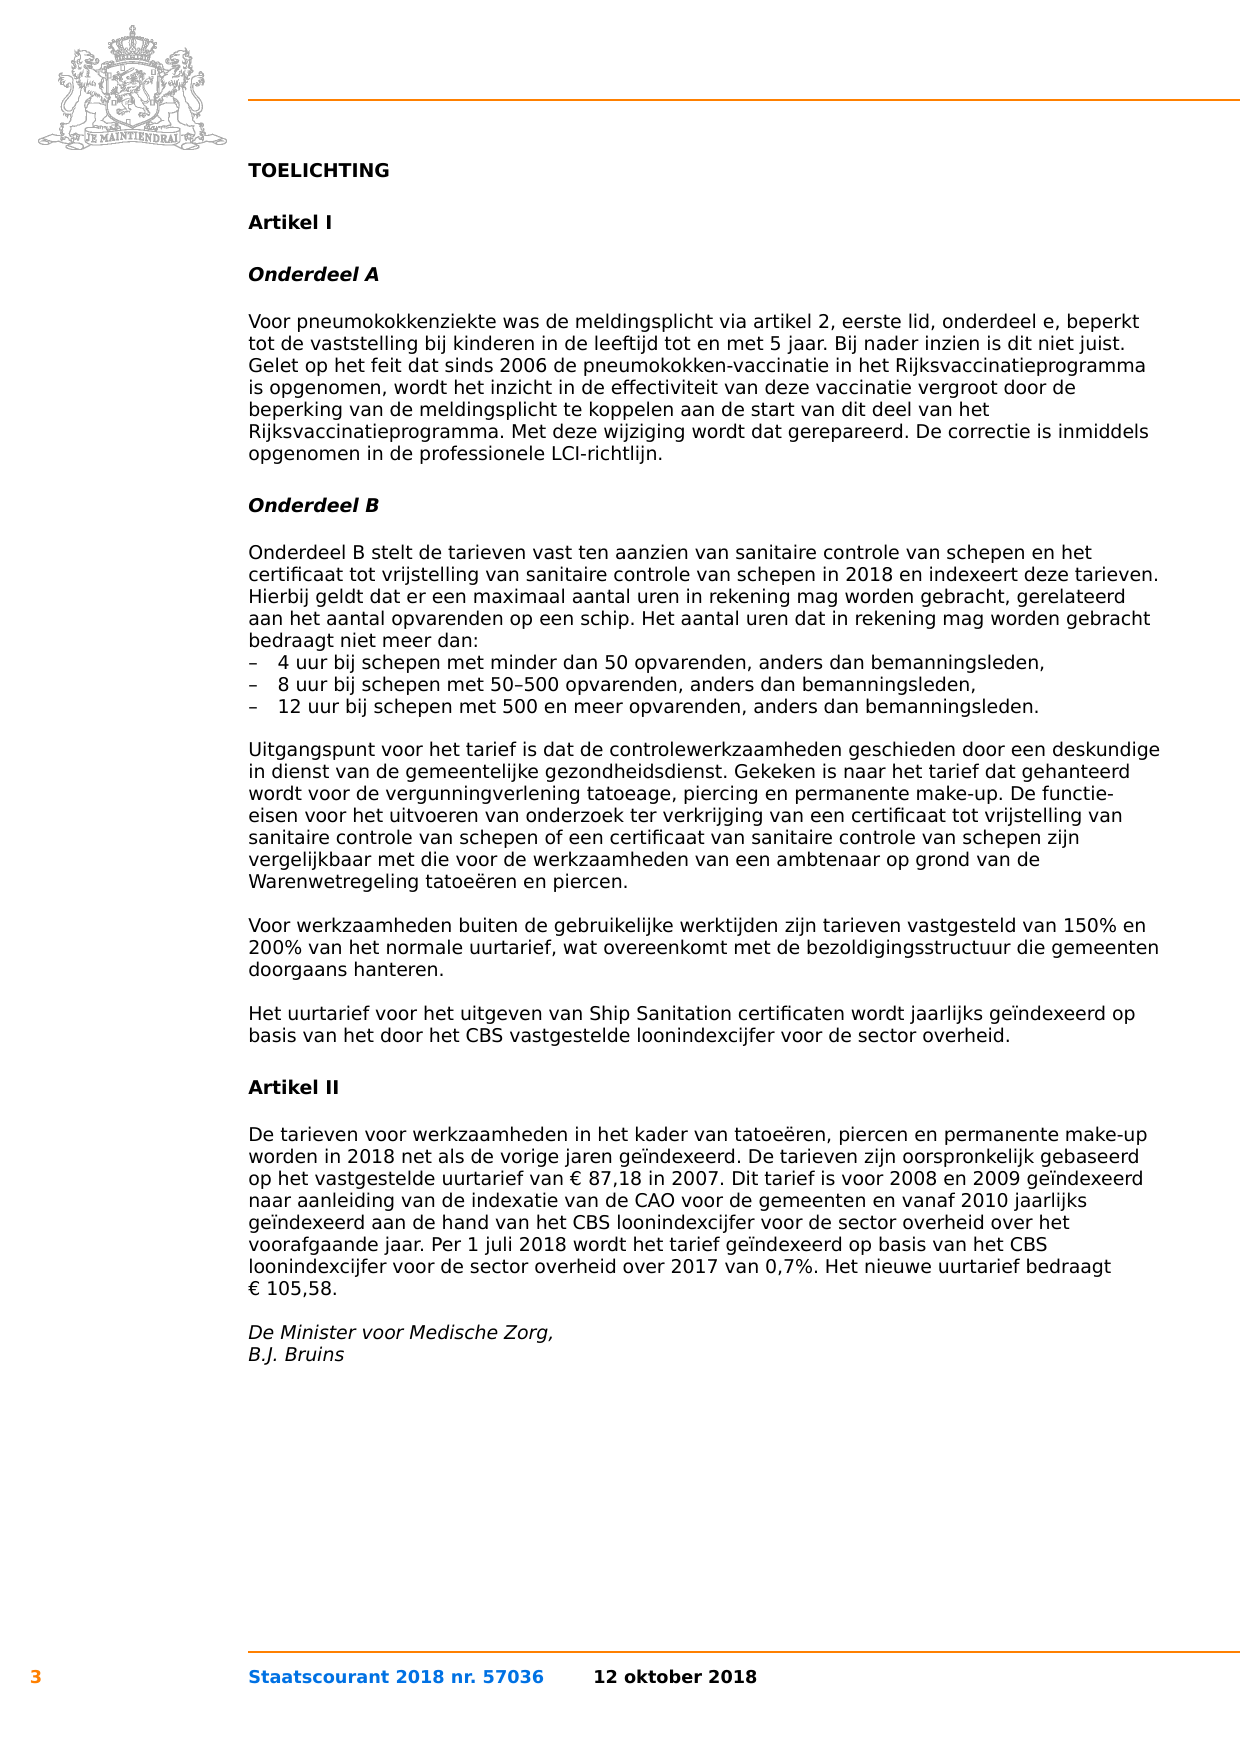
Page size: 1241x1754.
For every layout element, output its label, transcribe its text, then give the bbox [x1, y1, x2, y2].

text – 8 uur bij schepen met 50–500 opvarenden, anders dan bemanningsleden, [248, 673, 1163, 696]
subtitle TOELICHTING [248, 160, 1163, 182]
text Het uurtarief voor het uitgeven van Ship Sanitation certificaten wordt jaarlijks geïndexeerd op basis van het door het CBS vastgestelde loonindexcijfer voor de sector overheid. [248, 1003, 1163, 1047]
picture [38, 25, 227, 150]
text Onderdeel B stelt de tarieven vast ten aanzien van sanitaire controle van schepen en het certificaat tot vrijstelling van sanitaire controle van schepen in 2018 en indexeert deze tarieven. [248, 542, 1163, 586]
text De Minister voor Medische Zorg, B.J. Bruins [248, 1322, 1163, 1366]
subtitle Onderdeel A [248, 264, 1163, 286]
subtitle Artikel I [248, 212, 1163, 234]
text Hierbij geldt dat er een maximaal aantal uren in rekening mag worden gebracht, gerelateerd aan het aantal opvarenden op een schip. Het aantal uren dat in rekening mag worden gebracht bedraagt niet meer dan: [248, 586, 1163, 652]
text De tarieven voor werkzaamheden in het kader van tatoeëren, piercen en permanente make-up worden in 2018 net als de vorige jaren geïndexeerd. De tarieven zijn oorspronkelijk gebaseerd op het vastgestelde uurtarief van € 87,18 in 2007. Dit tarief is voor 2008 en 2009 geïndexeerd naar aanleiding van de indexatie van de CAO voor de gemeenten en vanaf 2010 jaarlijks geïndexeerd aan de hand van het CBS loonindexcijfer voor de sector overheid over het voorafgaande jaar. Per 1 juli 2018 wordt het tarief geïndexeerd op basis van het CBS loonindexcijfer voor de sector overheid over 2017 van 0,7%. Het nieuwe uurtarief bedraagt € 105,58. [248, 1124, 1163, 1300]
subtitle Onderdeel B [248, 495, 1163, 517]
text Voor werkzaamheden buiten de gebruikelijke werktijden zijn tarieven vastgesteld van 150% en 200% van het normale uurtarief, wat overeenkomt met de bezoldigingsstructuur die gemeenten doorgaans hanteren. [248, 915, 1163, 981]
text – 4 uur bij schepen met minder dan 50 opvarenden, anders dan bemanningsleden, [248, 652, 1163, 673]
text Voor pneumokokkenziekte was de meldingsplicht via artikel 2, eerste lid, onderdeel e, beperkt tot de vaststelling bij kinderen in de leeftijd tot en met 5 jaar. Bij nader inzien is dit niet juist. Gelet op het feit dat sinds 2006 de pneumokokken-vaccinatie in het Rijksvaccinatieprogramma is opgenomen, wordt het inzicht in de effectiviteit van deze vaccinatie vergroot door de beperking van de meldingsplicht te koppelen aan de start van dit deel van het Rijksvaccinatieprogramma. Met deze wijziging wordt dat gerepareerd. De correctie is inmiddels opgenomen in de professionele LCI-richtlijn. [248, 311, 1163, 465]
text – 12 uur bij schepen met 500 en meer opvarenden, anders dan bemanningsleden. [248, 696, 1163, 717]
subtitle Artikel II [248, 1077, 1163, 1099]
text Uitgangspunt voor het tarief is dat de controlewerkzaamheden geschieden door een deskundige in dienst van de gemeentelijke gezondheidsdienst. Gekeken is naar het tarief dat gehanteerd wordt voor de vergunningverlening tatoeage, piercing en permanente make-up. De functie-eisen voor het uitvoeren van onderzoek ter verkrijging van een certificaat tot vrijstelling van sanitaire controle van schepen of een certificaat van sanitaire controle van schepen zijn vergelijkbaar met die voor de werkzaamheden van een ambtenaar op grond van de Warenwetregeling tatoeëren en piercen. [248, 739, 1163, 893]
